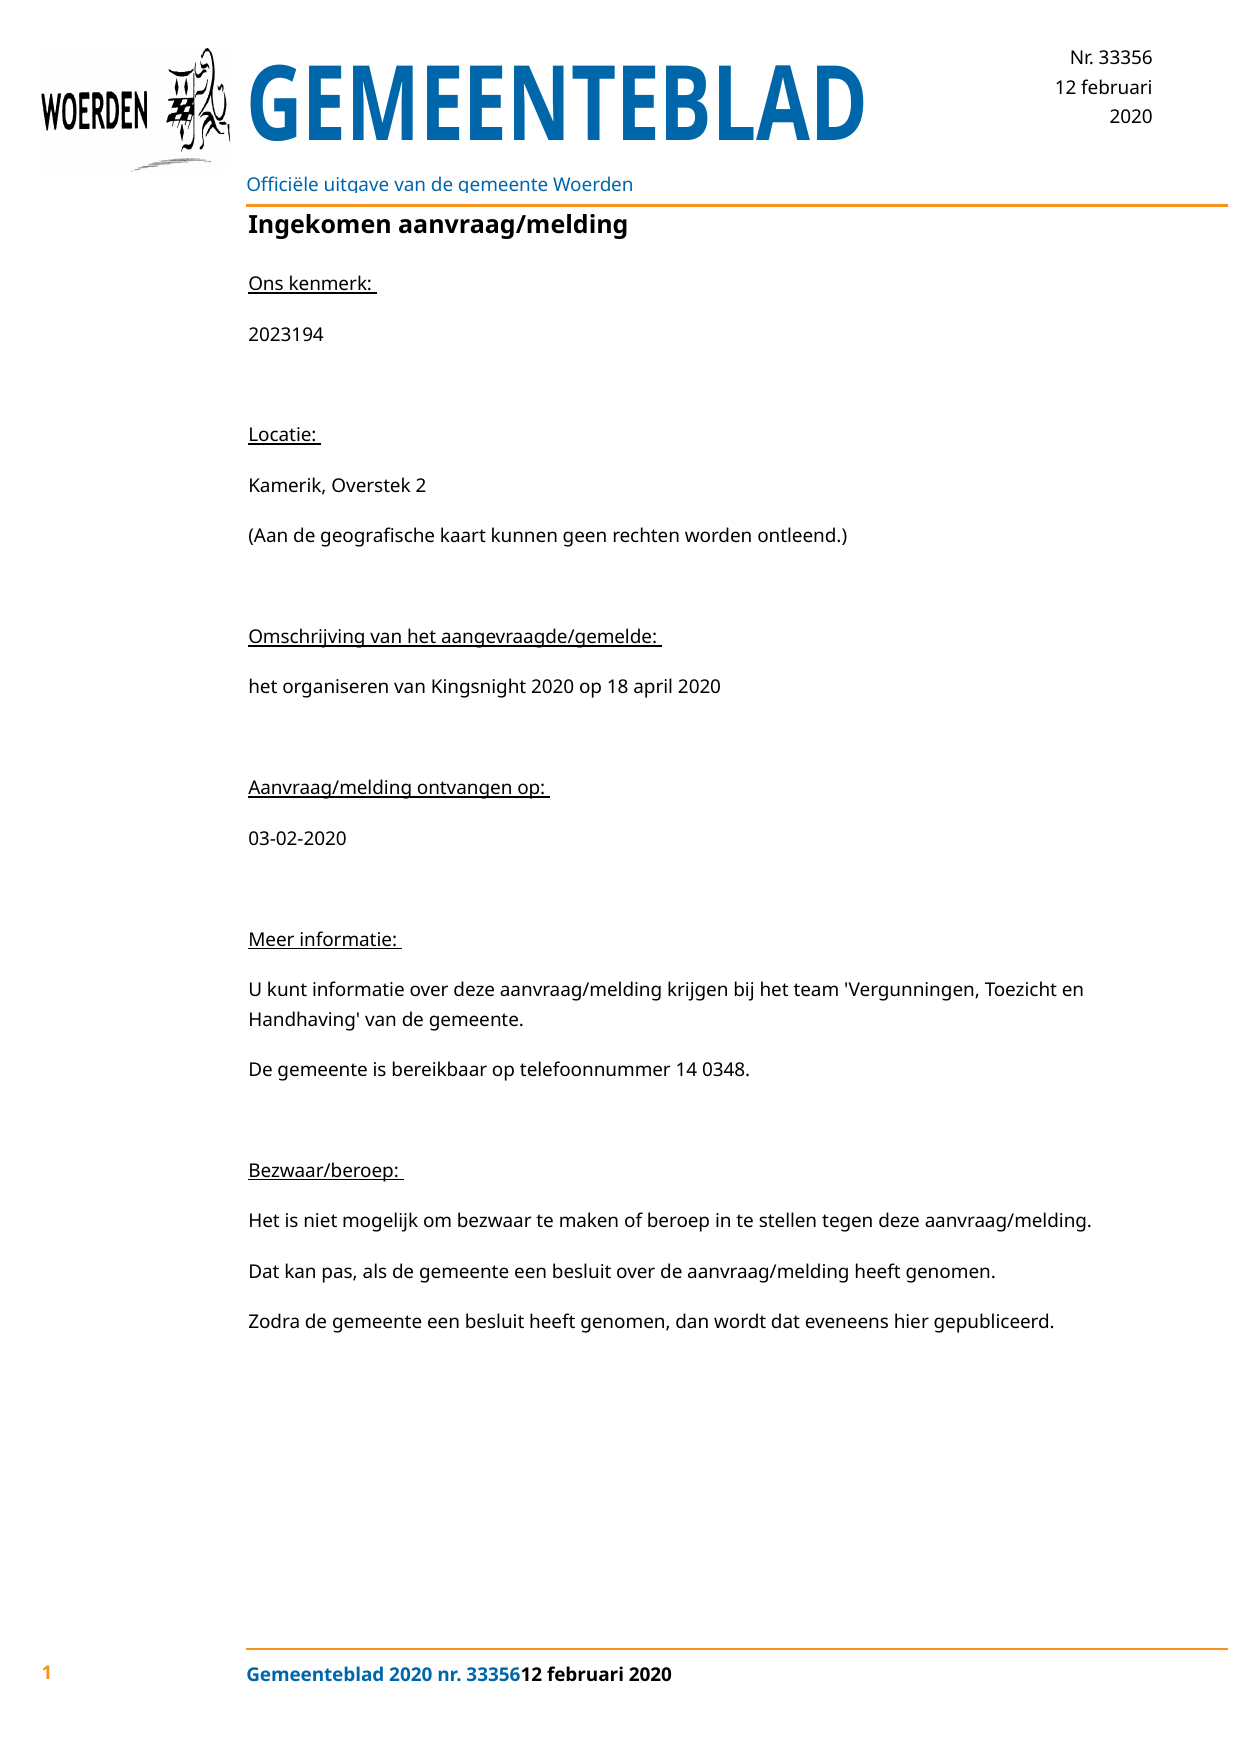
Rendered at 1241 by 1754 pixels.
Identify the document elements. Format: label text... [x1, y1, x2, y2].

text Het is niet mogelijk om bezwaar te maken of beroep in te stellen tegen deze aanvraag/melding. [248, 1207, 1152, 1233]
text Ons kenmerk: [248, 270, 1152, 296]
text 03-02-2020 [248, 825, 1152, 851]
text De gemeente is bereikbaar op telefoonnummer 14 0348. [248, 1056, 1152, 1082]
text Locatie: [248, 422, 1152, 447]
text Omschrijving van het aangevraagde/gemelde: [248, 623, 1152, 649]
text Dat kan pas, als de gemeente een besluit over de aanvraag/melding heeft genomen. [248, 1258, 1152, 1283]
text (Aan de geografische kaart kunnen geen rechten worden ontleend.) [248, 522, 1152, 548]
text het organiseren van Kingsnight 2020 op 18 april 2020 [248, 674, 1152, 699]
text Kamerik, Overstek 2 [248, 472, 1152, 498]
text Zodra de gemeente een besluit heeft genomen, dan wordt dat eveneens hier gepubliceerd. [248, 1308, 1152, 1334]
text Meer informatie: [248, 926, 1152, 951]
picture [41, 47, 231, 172]
text 2023194 [248, 321, 1152, 346]
text Aanvraag/melding ontvangen op: [248, 774, 1152, 800]
text Bezwaar/beroep: [248, 1157, 1152, 1183]
text Ingekomen aanvraag/melding [248, 207, 1152, 241]
text U kunt informatie over deze aanvraag/melding krijgen bij het team 'Vergunningen, Toezicht en Handhaving' van de gemeente. [248, 976, 1152, 1031]
